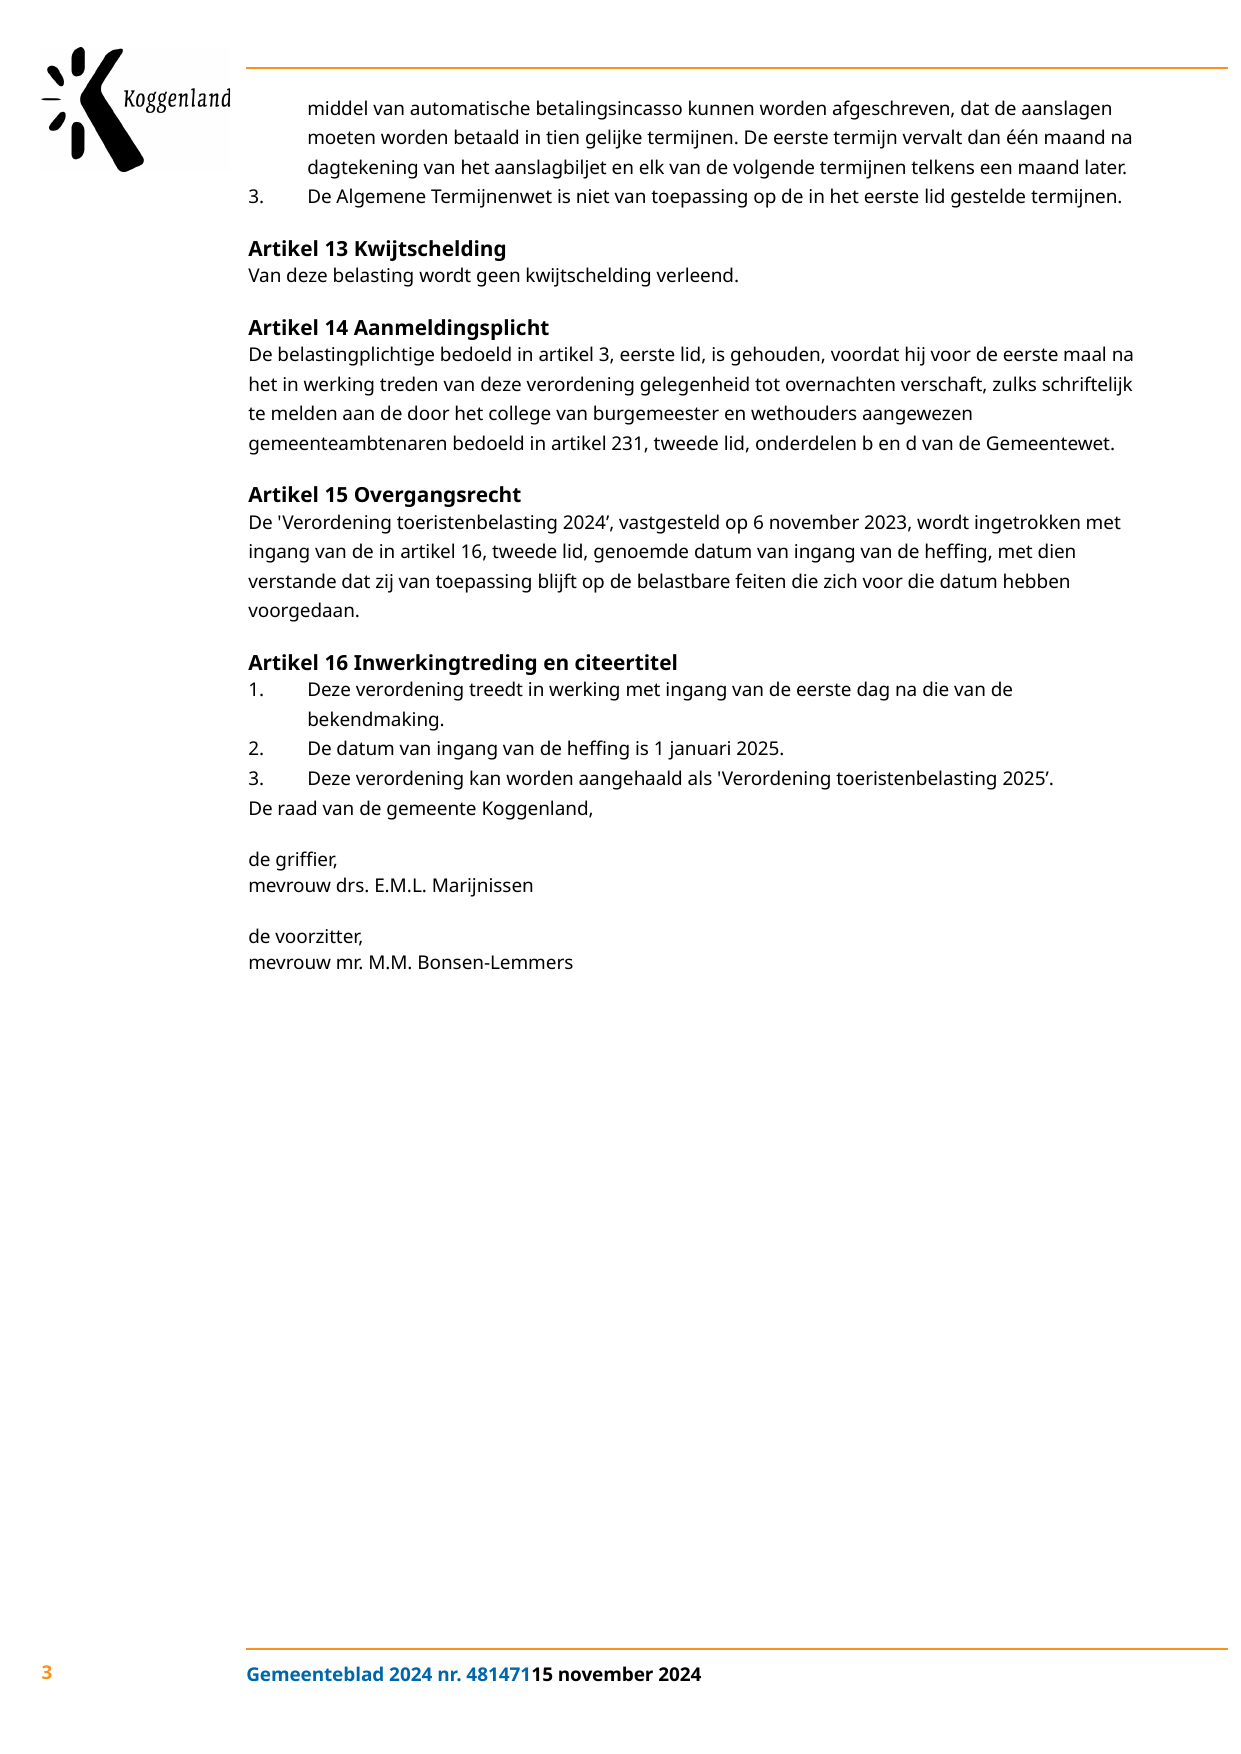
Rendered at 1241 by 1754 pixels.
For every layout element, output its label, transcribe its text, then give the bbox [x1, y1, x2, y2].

list Deze verordening kan worden aangehaald als 'Verordening toeristenbelasting 2025’. [248, 765, 1152, 791]
text mevrouw drs. E.M.L. Marijnissen [248, 872, 1152, 898]
text Artikel 15 Overgangsrecht [248, 480, 1152, 509]
text De 'Verordening toeristenbelasting 2024’, vastgesteld op 6 november 2023, wordt ingetrokken met ingang van de in artikel 16, tweede lid, genoemde datum van ingang van de heffing, met dien verstande dat zij van toepassing blijft op de belastbare feiten die zich voor die datum hebben voorgedaan. [248, 509, 1152, 623]
text Artikel 14 Aanmeldingsplicht [248, 313, 1152, 341]
text de voorzitter, [248, 923, 1152, 949]
text Artikel 16 Inwerkingtreding en citeertitel [248, 648, 1152, 676]
text mevrouw mr. M.M. Bonsen-Lemmers [248, 949, 1152, 975]
text De belastingplichtige bedoeld in artikel 3, eerste lid, is gehouden, voordat hij voor de eerste maal na het in werking treden van deze verordening gelegenheid tot overnachten verschaft, zulks schriftelijk te melden aan de door het college van burgemeester en wethouders aangewezen gemeenteambtenaren bedoeld in artikel 231, tweede lid, onderdelen b en d van de Gemeentewet. [248, 341, 1152, 456]
text De raad van de gemeente Koggenland, [248, 795, 1152, 821]
list middel van automatische betalingsincasso kunnen worden afgeschreven, dat de aanslagen moeten worden betaald in tien gelijke termijnen. De eerste termijn vervalt dan één maand na dagtekening van het aanslagbiljet en elk van de volgende termijnen telkens een maand later. [248, 95, 1152, 180]
text Van deze belasting wordt geen kwijtschelding verleend. [248, 262, 1152, 288]
text Artikel 13 Kwijtschelding [248, 234, 1152, 262]
list De Algemene Termijnenwet is niet van toepassing op de in het eerste lid gestelde termijnen. [248, 183, 1152, 209]
text de griffier, [248, 846, 1152, 872]
picture [41, 47, 231, 172]
list De datum van ingang van de heffing is 1 januari 2025. [248, 736, 1152, 761]
list Deze verordening treedt in werking met ingang van de eerste dag na die van de bekendmaking. [248, 676, 1152, 732]
